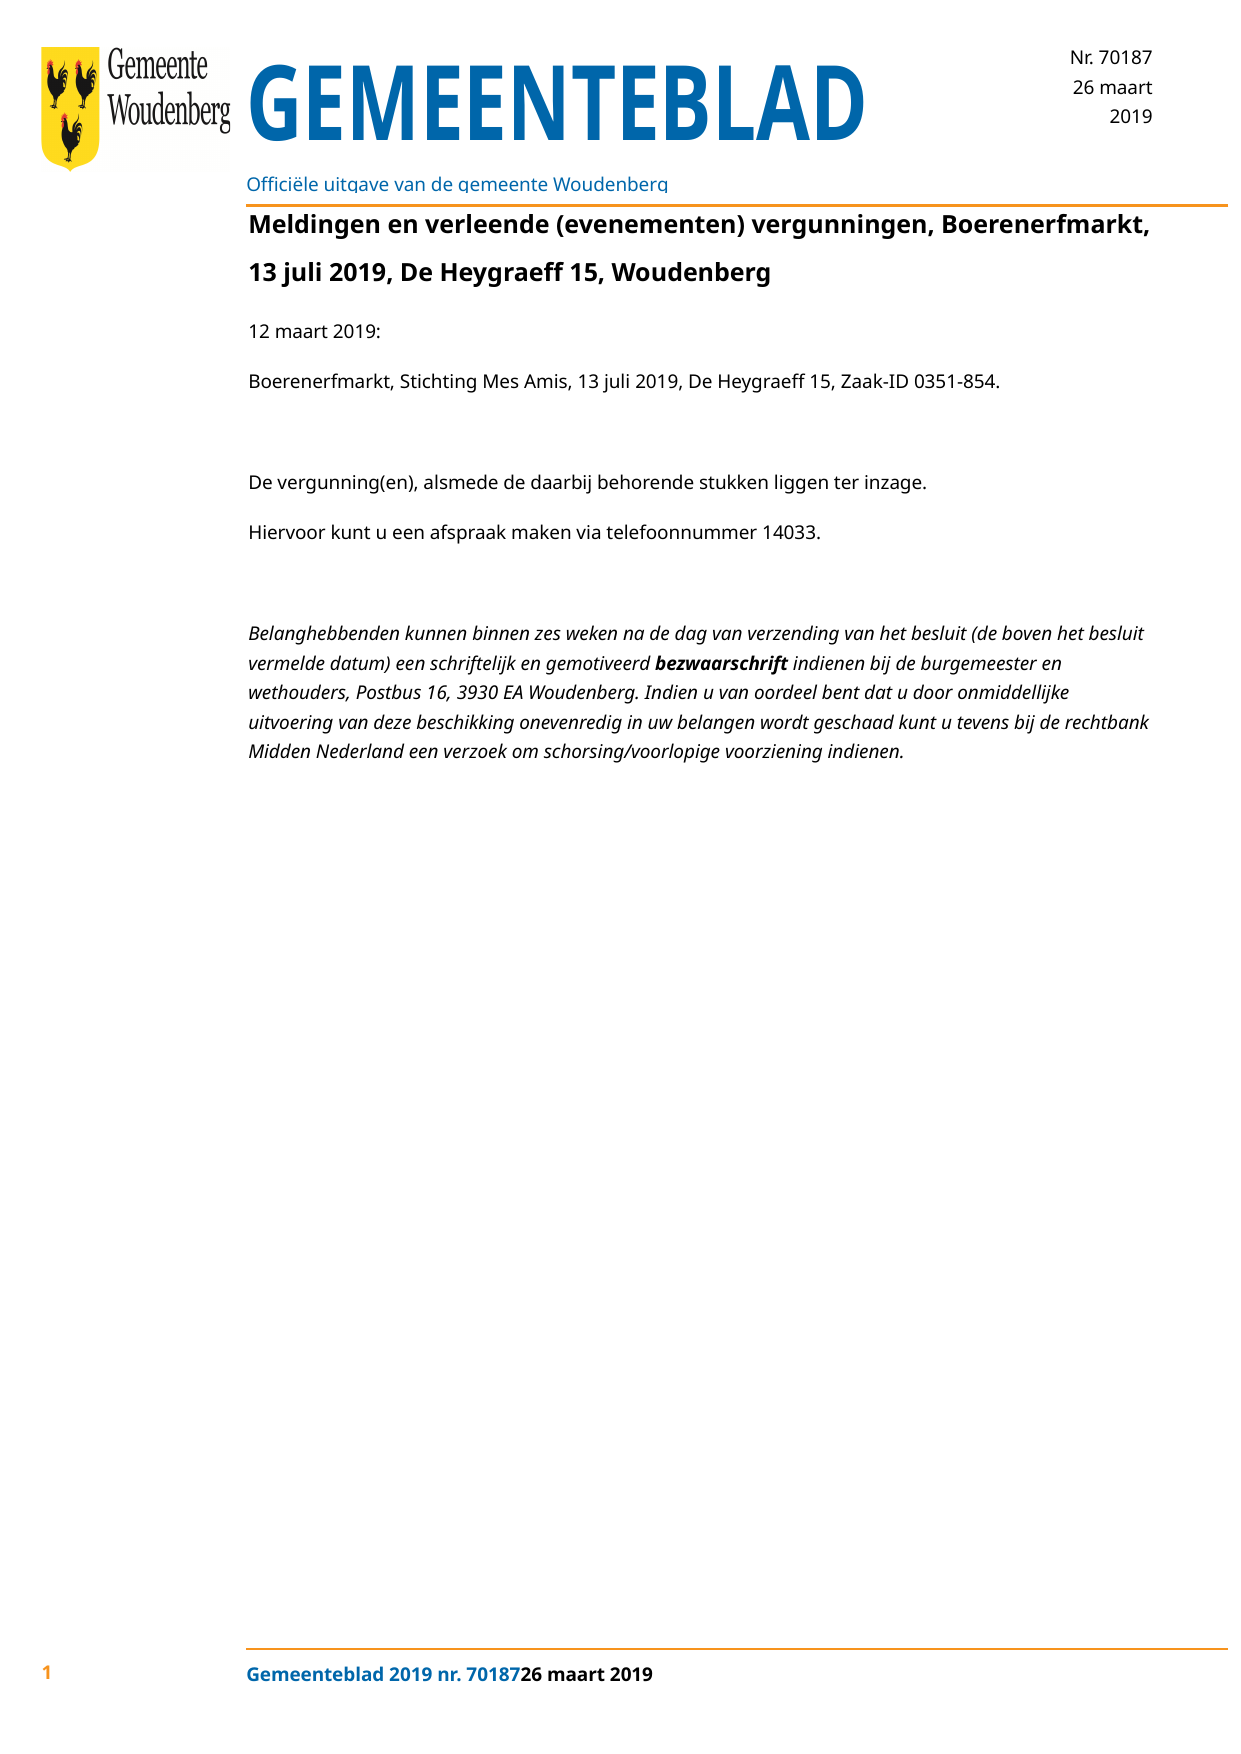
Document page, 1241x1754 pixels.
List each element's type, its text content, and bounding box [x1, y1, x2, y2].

text Belanghebbenden kunnen binnen zes weken na de dag van verzending van het besluit (de boven het besluit vermelde datum) een schriftelijk en gemotiveerd bezwaarschrift indienen bij de burgemeester en wethouders, Postbus 16, 3930 EA Woudenberg. Indien u van oordeel bent dat u door onmiddellijke uitvoering van deze beschikking onevenredig in uw belangen wordt geschaad kunt u tevens bij de rechtbank Midden Nederland een verzoek om schorsing/voorlopige voorziening indienen. [248, 620, 1152, 764]
picture [41, 47, 231, 172]
text Hiervoor kunt u een afspraak maken via telefoonnummer 14033. [248, 519, 1152, 545]
text 12 maart 2019: [248, 318, 1152, 344]
text Boerenerfmarkt, Stichting Mes Amis, 13 juli 2019, De Heygraeff 15, Zaak-ID 0351-854. [248, 368, 1152, 394]
text De vergunning(en), alsmede de daarbij behorende stukken liggen ter inzage. [248, 469, 1152, 495]
text Meldingen en verleende (evenementen) vergunningen, Boerenerfmarkt, 13 juli 2019, De Heygraeff 15, Woudenberg [248, 207, 1152, 288]
